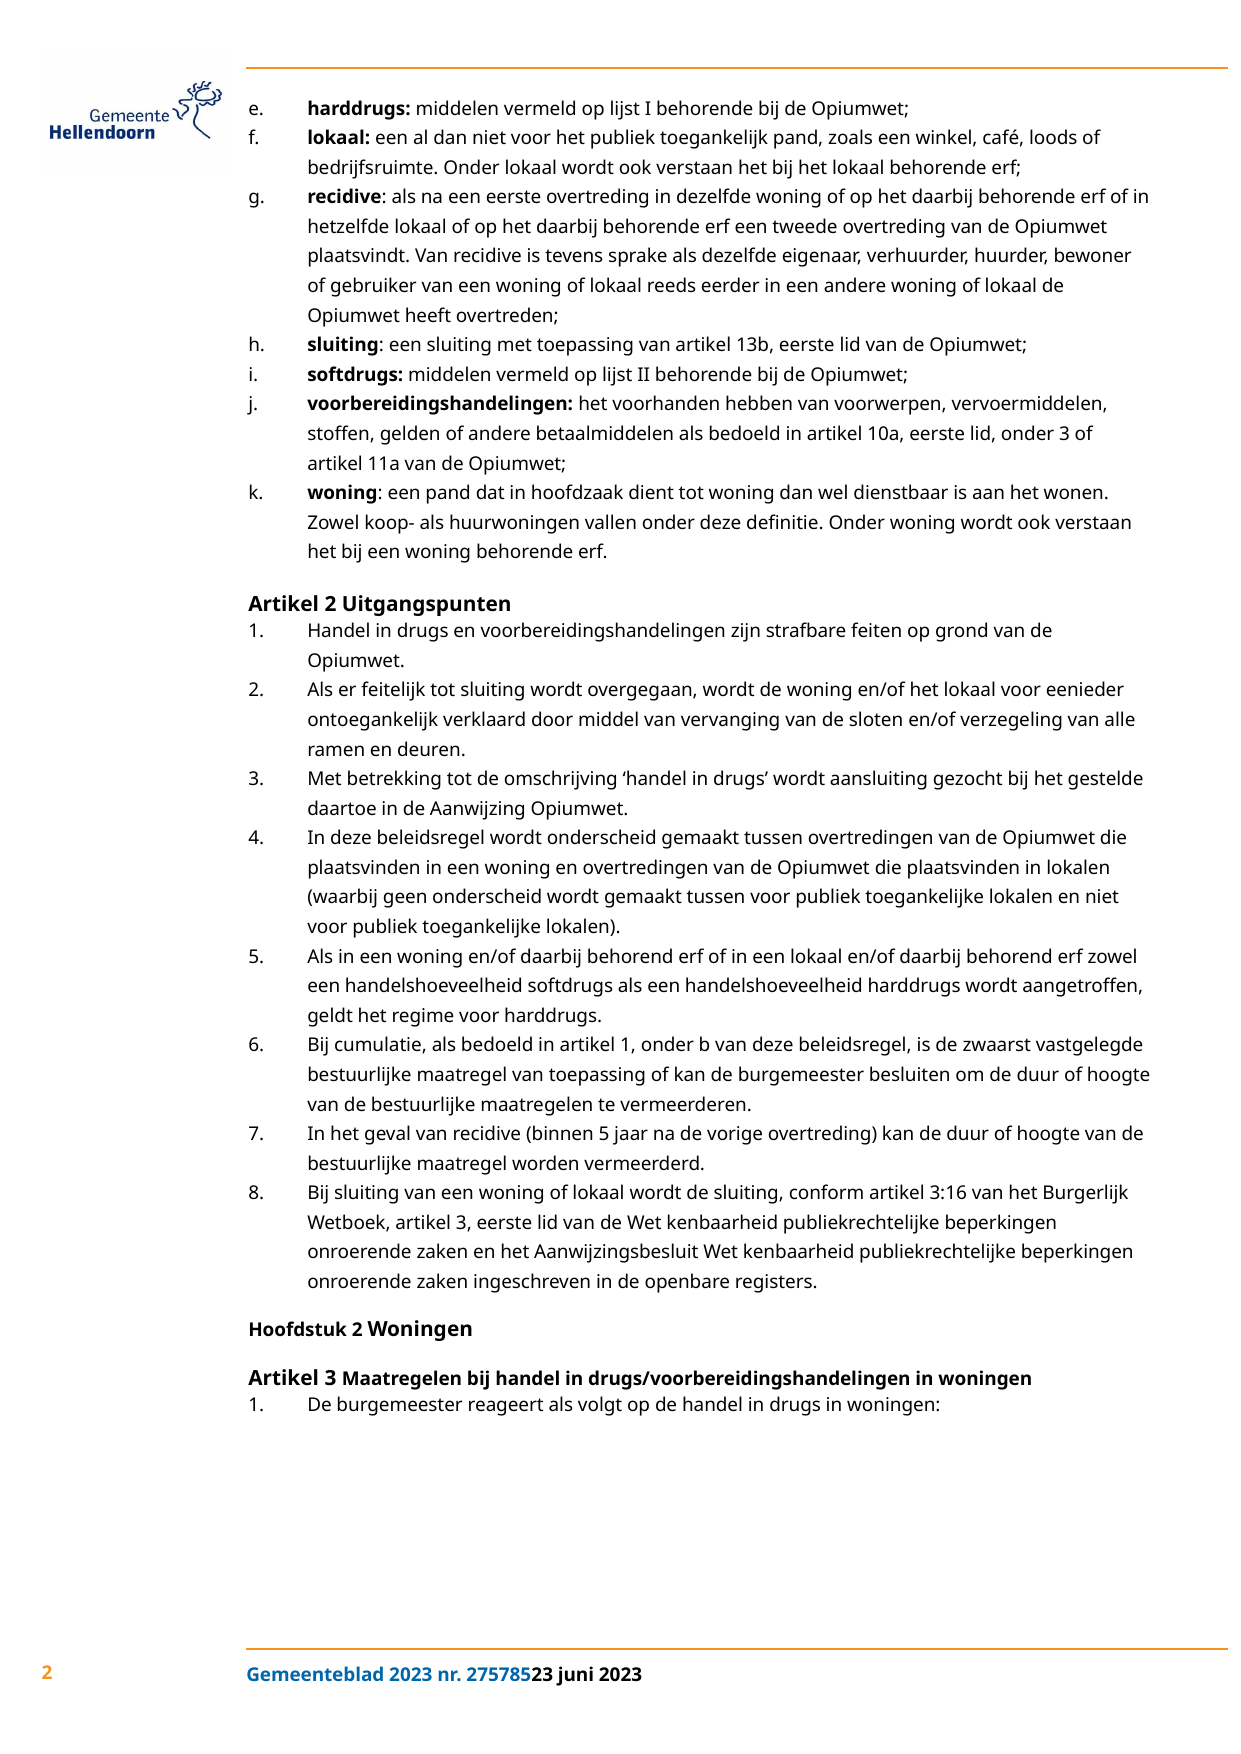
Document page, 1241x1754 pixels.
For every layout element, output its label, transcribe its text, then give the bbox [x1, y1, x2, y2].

list Als er feitelijk tot sluiting wordt overgegaan, wordt de woning en/of het lokaal voor eenieder ontoegankelijk verklaard door middel van vervanging van de sloten en/of verzegeling van alle ramen en deuren. [248, 677, 1152, 761]
list In het geval van recidive (binnen 5 jaar na de vorige overtreding) kan de duur of hoogte van de bestuurlijke maatregel worden vermeerderd. [248, 1120, 1152, 1176]
list Bij cumulatie, als bedoeld in artikel 1, onder b van deze beleidsregel, is de zwaarst vastgelegde bestuurlijke maatregel van toepassing of kan de burgemeester besluiten om de duur of hoogte van de bestuurlijke maatregelen te vermeerderen. [248, 1032, 1152, 1116]
list harddrugs: middelen vermeld op lijst I behorende bij de Opiumwet; [248, 95, 1152, 121]
text Hoofdstuk 2 Woningen [248, 1314, 1152, 1342]
list Met betrekking tot de omschrijving ‘handel in drugs’ wordt aansluiting gezocht bij het gestelde daartoe in de Aanwijzing Opiumwet. [248, 765, 1152, 821]
list Handel in drugs en voorbereidingshandelingen zijn strafbare feiten op grond van de Opiumwet. [248, 617, 1152, 673]
list voorbereidingshandelingen: het voorhanden hebben van voorwerpen, vervoermiddelen, stoffen, gelden of andere betaalmiddelen als bedoeld in artikel 10a, eerste lid, onder 3 of artikel 11a van de Opiumwet; [248, 391, 1152, 476]
list Bij sluiting van een woning of lokaal wordt de sluiting, conform artikel 3:16 van het Burgerlijk Wetboek, artikel 3, eerste lid van de Wet kenbaarheid publiekrechtelijke beperkingen onroerende zaken en het Aanwijzingsbesluit Wet kenbaarheid publiekrechtelijke beperkingen onroerende zaken ingeschreven in de openbare registers. [248, 1179, 1152, 1294]
list woning: een pand dat in hoofdzaak dient tot woning dan wel dienstbaar is aan het wonen. Zowel koop- als huurwoningen vallen onder deze definitie. Onder woning wordt ook verstaan het bij een woning behorende erf. [248, 479, 1152, 564]
list Als in een woning en/of daarbij behorend erf of in een lokaal en/of daarbij behorend erf zowel een handelshoeveelheid softdrugs als een handelshoeveelheid harddrugs wordt aangetroffen, geldt het regime voor harddrugs. [248, 943, 1152, 1028]
list De burgemeester reageert als volgt op de handel in drugs in woningen: [248, 1392, 1152, 1417]
list In deze beleidsregel wordt onderscheid gemaakt tussen overtredingen van de Opiumwet die plaatsvinden in een woning en overtredingen van de Opiumwet die plaatsvinden in lokalen (waarbij geen onderscheid wordt gemaakt tussen voor publiek toegankelijke lokalen en niet voor publiek toegankelijke lokalen). [248, 824, 1152, 939]
list recidive: als na een eerste overtreding in dezelfde woning of op het daarbij behorende erf of in hetzelfde lokaal of op het daarbij behorende erf een tweede overtreding van de Opiumwet plaatsvindt. Van recidive is tevens sprake als dezelfde eigenaar, verhuurder, huurder, bewoner of gebruiker van een woning of lokaal reeds eerder in een andere woning of lokaal de Opiumwet heeft overtreden; [248, 183, 1152, 328]
list sluiting: een sluiting met toepassing van artikel 13b, eerste lid van de Opiumwet; [248, 331, 1152, 357]
list softdrugs: middelen vermeld op lijst II behorende bij de Opiumwet; [248, 361, 1152, 387]
text Artikel 2 Uitgangspunten [248, 589, 1152, 617]
list lokaal: een al dan niet voor het publiek toegankelijk pand, zoals een winkel, café, loods of bedrijfsruimte. Onder lokaal wordt ook verstaan het bij het lokaal behorende erf; [248, 124, 1152, 180]
text Artikel 3 Maatregelen bij handel in drugs/voorbereidingshandelingen in woningen [248, 1363, 1152, 1392]
picture [41, 47, 231, 172]
